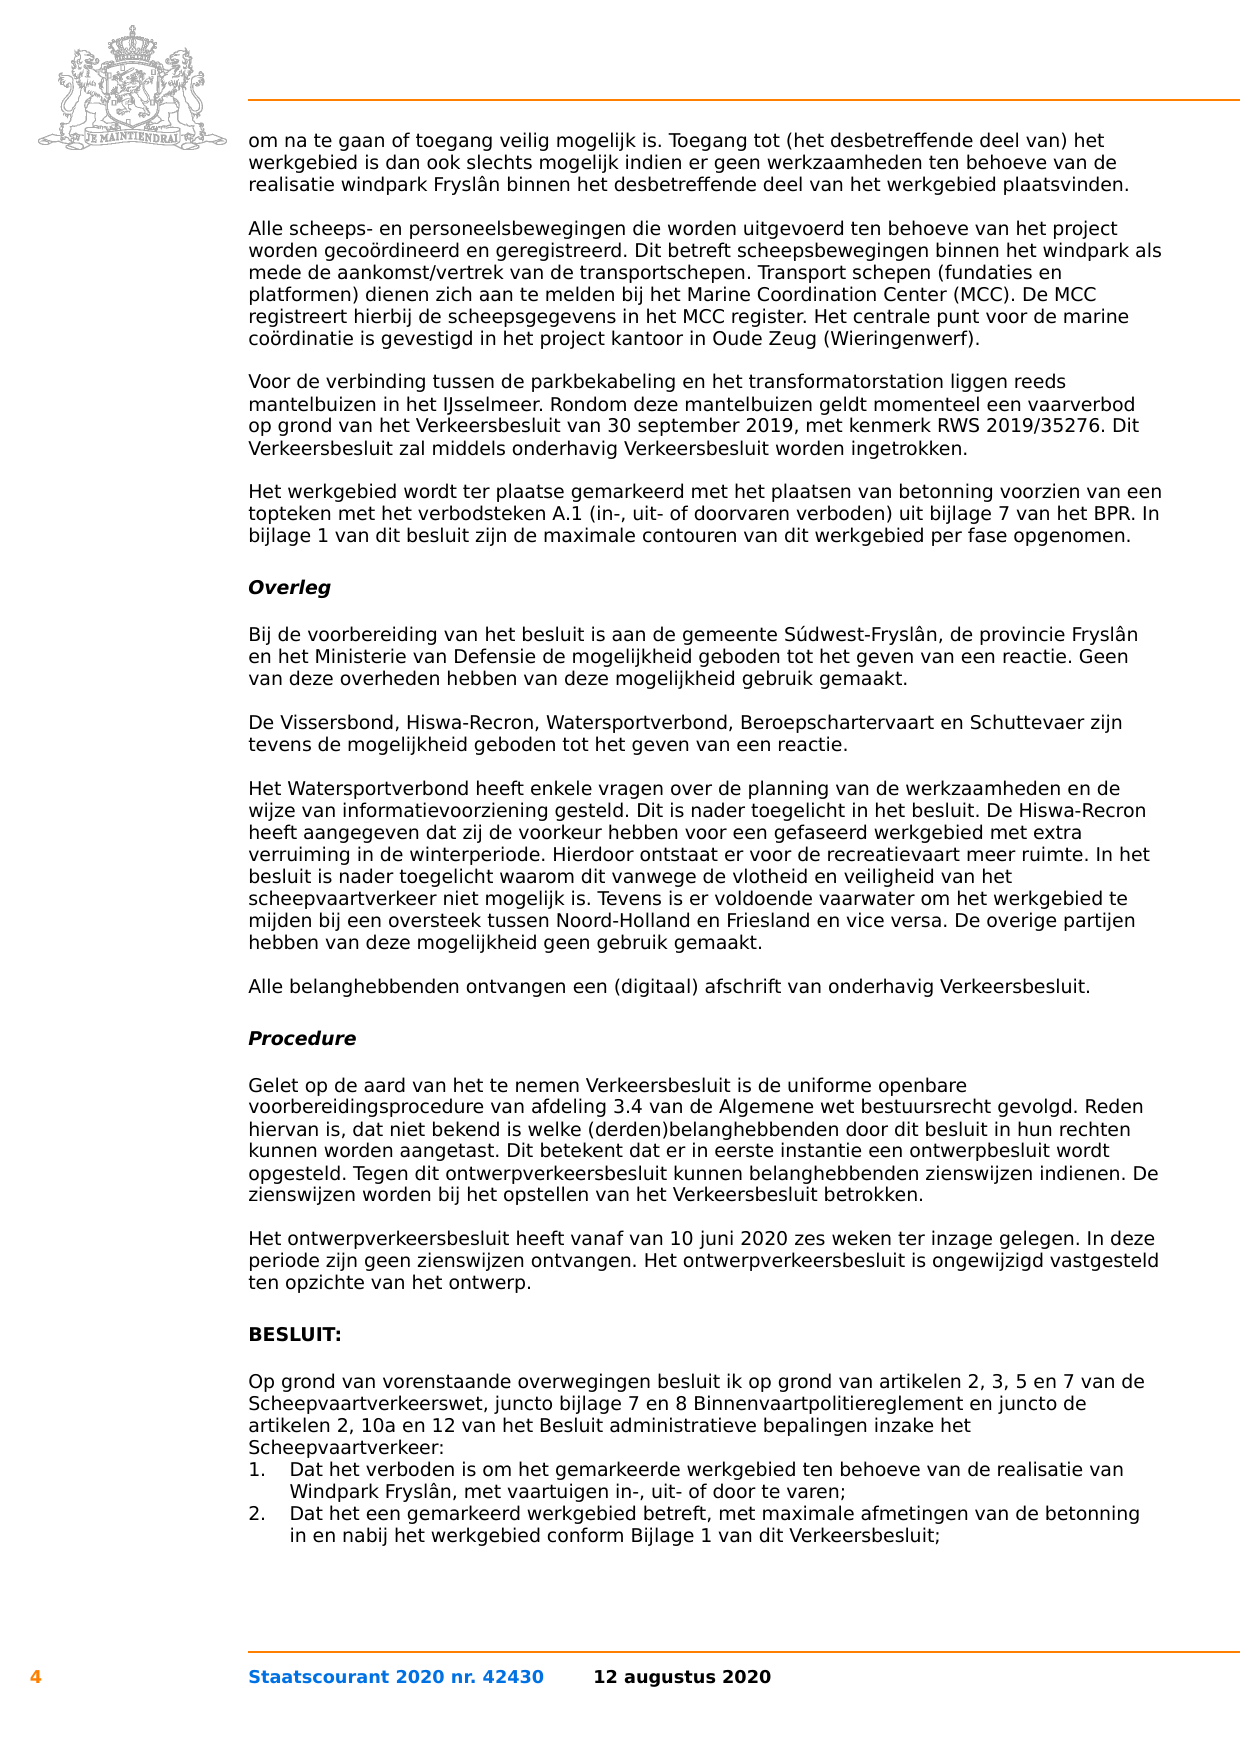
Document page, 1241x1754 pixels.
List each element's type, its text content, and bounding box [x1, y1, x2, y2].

text 1. Dat het verboden is om het gemarkeerde werkgebied ten behoeve van de realisatie van Windpark Fryslân, met vaartuigen in-, uit- of door te varen; [248, 1459, 1163, 1503]
text Alle belanghebbenden ontvangen een (digitaal) afschrift van onderhavig Verkeersbesluit. [248, 976, 1163, 997]
text Het werkgebied wordt ter plaatse gemarkeerd met het plaatsen van betonning voorzien van een topteken met het verbodsteken A.1 (in-, uit- of doorvaren verboden) uit bijlage 7 van het BPR. In bijlage 1 van dit besluit zijn de maximale contouren van dit werkgebied per fase opgenomen. [248, 481, 1163, 547]
subtitle Procedure [248, 1027, 1163, 1049]
subtitle BESLUIT: [248, 1324, 1163, 1346]
text Gelet op de aard van het te nemen Verkeersbesluit is de uniforme openbare voorbereidingsprocedure van afdeling 3.4 van de Algemene wet bestuursrecht gevolgd. Reden hiervan is, dat niet bekend is welke (derden)belanghebbenden door dit besluit in hun rechten kunnen worden aangetast. Dit betekent dat er in eerste instantie een ontwerpbesluit wordt opgesteld. Tegen dit ontwerpverkeersbesluit kunnen belanghebbenden zienswijzen indienen. De zienswijzen worden bij het opstellen van het Verkeersbesluit betrokken. [248, 1074, 1163, 1206]
subtitle Overleg [248, 577, 1163, 599]
text om na te gaan of toegang veilig mogelijk is. Toegang tot (het desbetreffende deel van) het werkgebied is dan ook slechts mogelijk indien er geen werkzaamheden ten behoeve van de realisatie windpark Fryslân binnen het desbetreffende deel van het werkgebied plaatsvinden. [248, 130, 1163, 196]
text Op grond van vorenstaande overwegingen besluit ik op grond van artikelen 2, 3, 5 en 7 van de Scheepvaartverkeerswet, juncto bijlage 7 en 8 Binnenvaartpolitiereglement en juncto de artikelen 2, 10a en 12 van het Besluit administratieve bepalingen inzake het Scheepvaartverkeer: [248, 1371, 1163, 1459]
text 2. Dat het een gemarkeerd werkgebied betreft, met maximale afmetingen van de betonning in en nabij het werkgebied conform Bijlage 1 van dit Verkeersbesluit; [248, 1503, 1163, 1547]
text Het Watersportverbond heeft enkele vragen over de planning van de werkzaamheden en de wijze van informatievoorziening gesteld. Dit is nader toegelicht in het besluit. De Hiswa-Recron heeft aangegeven dat zij de voorkeur hebben voor een gefaseerd werkgebied met extra verruiming in de winterperiode. Hierdoor ontstaat er voor de recreatievaart meer ruimte. In het besluit is nader toegelicht waarom dit vanwege de vlotheid en veiligheid van het scheepvaartverkeer niet mogelijk is. Tevens is er voldoende vaarwater om het werkgebied te mijden bij een oversteek tussen Noord-Holland en Friesland en vice versa. De overige partijen hebben van deze mogelijkheid geen gebruik gemaakt. [248, 778, 1163, 954]
text Alle scheeps- en personeelsbewegingen die worden uitgevoerd ten behoeve van het project worden gecoördineerd en geregistreerd. Dit betreft scheepsbewegingen binnen het windpark als mede de aankomst/vertrek van de transportschepen. Transport schepen (fundaties en platformen) dienen zich aan te melden bij het Marine Coordination Center (MCC). De MCC registreert hierbij de scheepsgegevens in het MCC register. Het centrale punt voor de marine coördinatie is gevestigd in het project kantoor in Oude Zeug (Wieringenwerf). [248, 218, 1163, 349]
text Het ontwerpverkeersbesluit heeft vanaf van 10 juni 2020 zes weken ter inzage gelegen. In deze periode zijn geen zienswijzen ontvangen. Het ontwerpverkeersbesluit is ongewijzigd vastgesteld ten opzichte van het ontwerp. [248, 1228, 1163, 1294]
text Voor de verbinding tussen de parkbekabeling en het transformatorstation liggen reeds mantelbuizen in het IJsselmeer. Rondom deze mantelbuizen geldt momenteel een vaarverbod op grond van het Verkeersbesluit van 30 september 2019, met kenmerk RWS 2019/35276. Dit Verkeersbesluit zal middels onderhavig Verkeersbesluit worden ingetrokken. [248, 371, 1163, 459]
text Bij de voorbereiding van het besluit is aan de gemeente Súdwest-Fryslân, de provincie Fryslân en het Ministerie van Defensie de mogelijkheid geboden tot het geven van een reactie. Geen van deze overheden hebben van deze mogelijkheid gebruik gemaakt. [248, 624, 1163, 690]
text De Vissersbond, Hiswa-Recron, Watersportverbond, Beroepschartervaart en Schuttevaer zijn tevens de mogelijkheid geboden tot het geven van een reactie. [248, 712, 1163, 756]
picture [38, 25, 227, 150]
